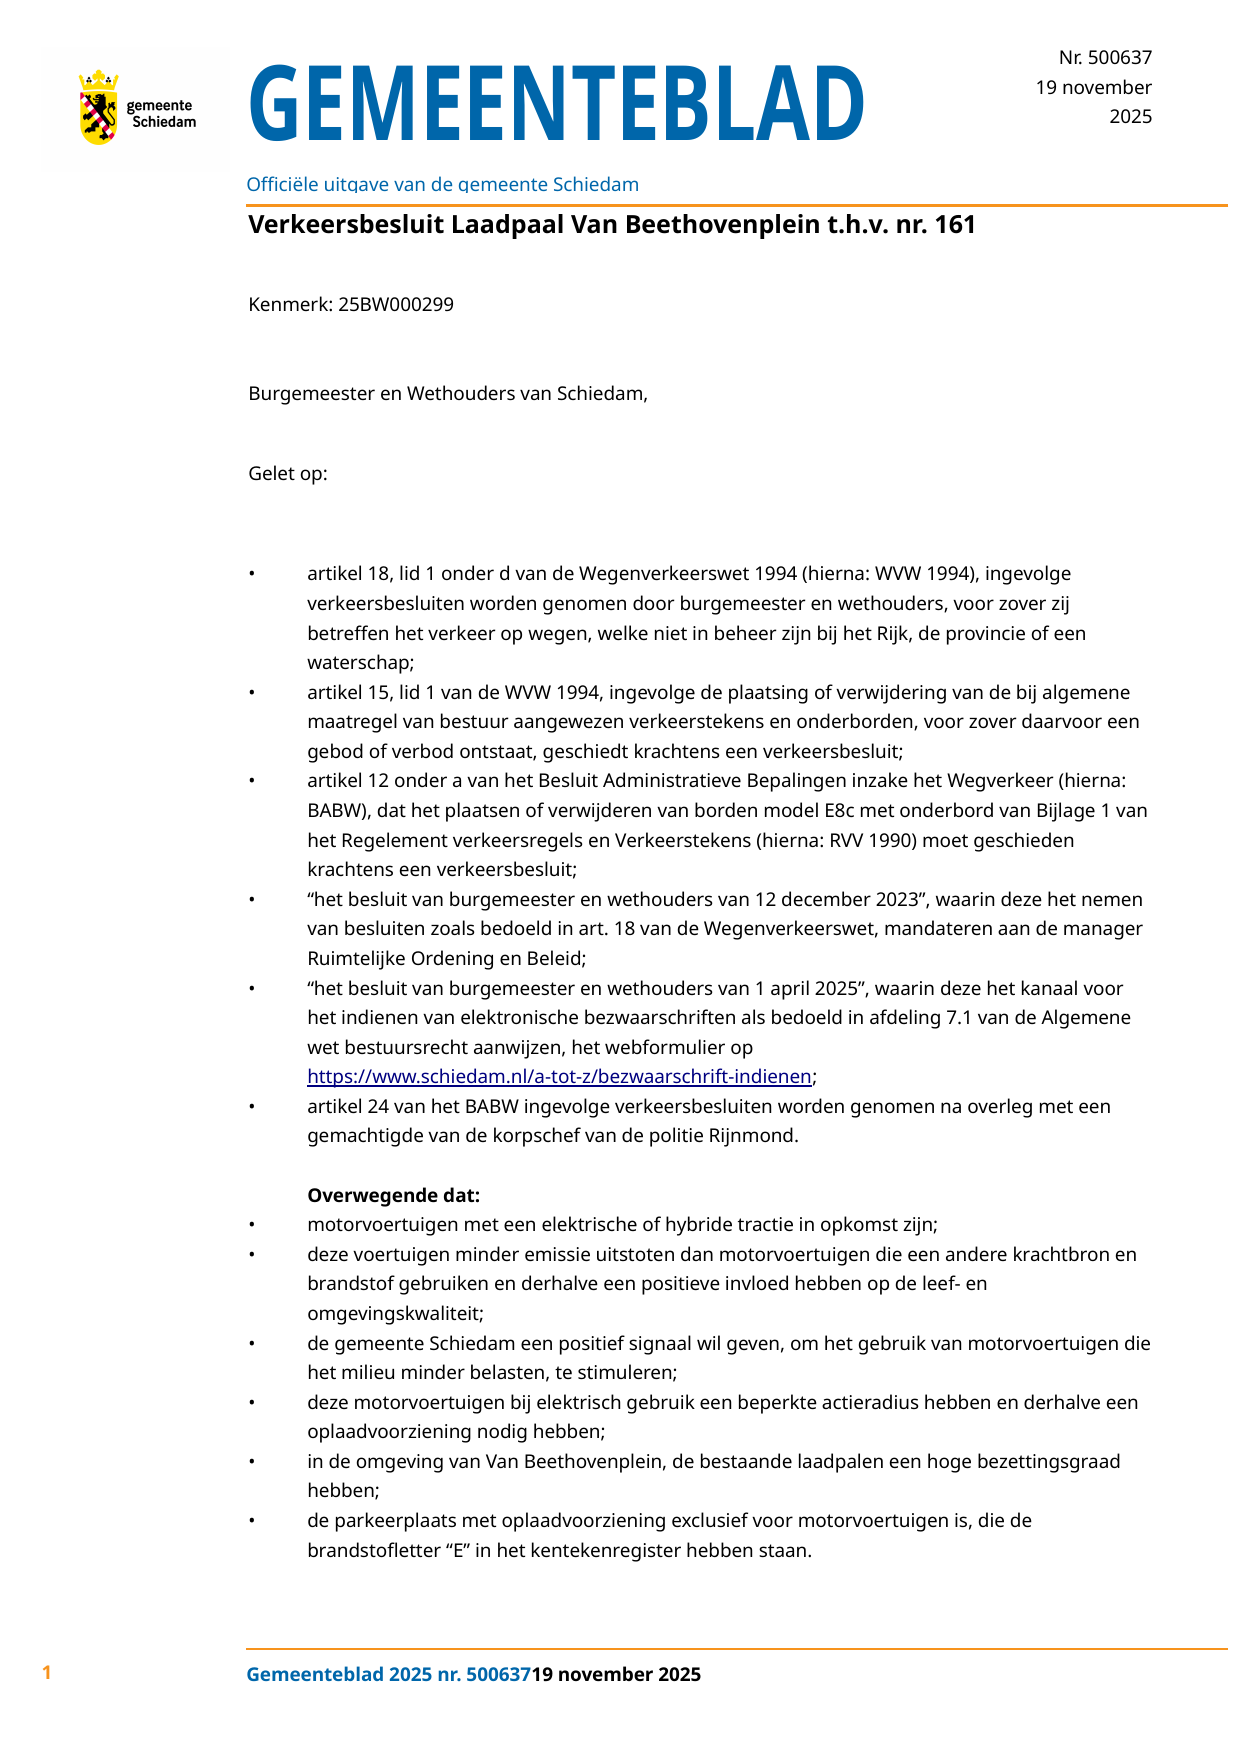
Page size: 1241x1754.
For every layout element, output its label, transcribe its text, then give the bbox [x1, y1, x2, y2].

list de parkeerplaats met oplaadvoorziening exclusief voor motorvoertuigen is, die de brandstofletter “E” in het kentekenregister hebben staan. [248, 1507, 1152, 1563]
list “het besluit van burgemeester en wethouders van 12 december 2023”, waarin deze het nemen van besluiten zoals bedoeld in art. 18 van de Wegenverkeerswet, mandateren aan de manager Ruimtelijke Ordening en Beleid; [248, 886, 1152, 971]
text Gelet op: [248, 460, 1152, 486]
list artikel 24 van het BABW ingevolge verkeersbesluiten worden genomen na overleg met een gemachtigde van de korpschef van de politie Rijnmond. [248, 1093, 1152, 1148]
list artikel 15, lid 1 van de WVW 1994, ingevolge de plaatsing of verwijdering van de bij algemene maatregel van bestuur aangewezen verkeerstekens en onderborden, voor zover daarvoor een gebod of verbod ontstaat, geschiedt krachtens een verkeersbesluit; [248, 679, 1152, 764]
list deze motorvoertuigen bij elektrisch gebruik een beperkte actieradius hebben en derhalve een oplaadvoorziening nodig hebben; [248, 1389, 1152, 1444]
list motorvoertuigen met een elektrische of hybride tractie in opkomst zijn; [248, 1211, 1152, 1237]
text Verkeersbesluit Laadpaal Van Beethovenplein t.h.v. nr. 161 [248, 207, 1152, 241]
list de gemeente Schiedam een positief signaal wil geven, om het gebruik van motorvoertuigen die het milieu minder belasten, te stimuleren; [248, 1330, 1152, 1385]
list artikel 12 onder a van het Besluit Administratieve Bepalingen inzake het Wegverkeer (hierna: BABW), dat het plaatsen of verwijderen van borden model E8c met onderbord van Bijlage 1 van het Regelement verkeersregels en Verkeerstekens (hierna: RVV 1990) moet geschieden krachtens een verkeersbesluit; [248, 768, 1152, 882]
list “het besluit van burgemeester en wethouders van 1 april 2025”, waarin deze het kanaal voor het indienen van elektronische bezwaarschriften als bedoeld in afdeling 7.1 van de Algemene wet bestuursrecht aanwijzen, het webformulier op https://www.schiedam.nl/a-tot-z/bezwaarschrift-indienen; [248, 975, 1152, 1089]
list in de omgeving van Van Beethovenplein, de bestaande laadpalen een hoge bezettingsgraad hebben; [248, 1448, 1152, 1503]
list deze voertuigen minder emissie uitstoten dan motorvoertuigen die een andere krachtbron en brandstof gebruiken en derhalve een positieve invloed hebben op de leef- en omgevingskwaliteit; [248, 1241, 1152, 1326]
list Overwegende dat: [248, 1182, 1152, 1208]
picture [41, 47, 231, 172]
text Burgemeester en Wethouders van Schiedam, [248, 380, 1152, 406]
text Kenmerk: 25BW000299 [248, 291, 1152, 317]
list artikel 18, lid 1 onder d van de Wegenverkeerswet 1994 (hierna: WVW 1994), ingevolge verkeersbesluiten worden genomen door burgemeester en wethouders, voor zover zij betreffen het verkeer op wegen, welke niet in beheer zijn bij het Rijk, de provincie of een waterschap; [248, 561, 1152, 675]
